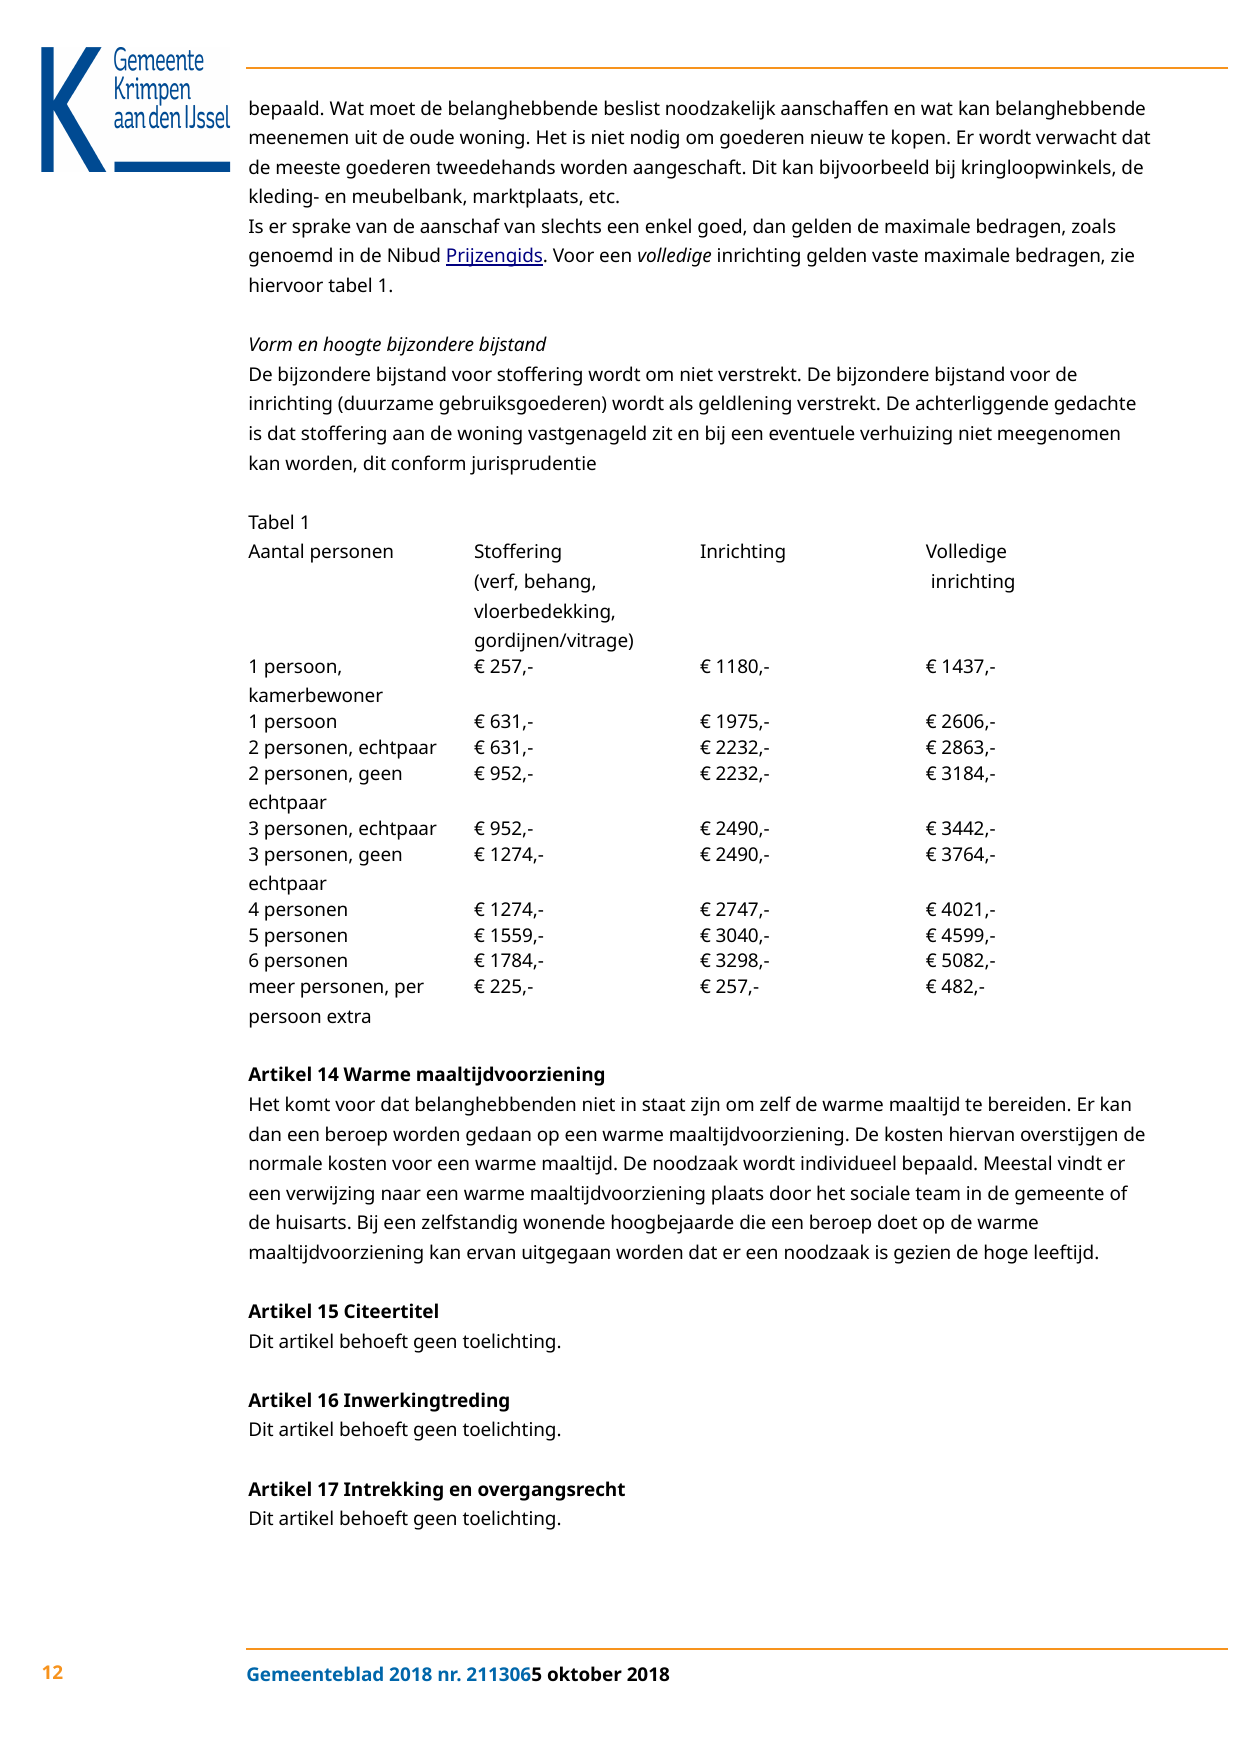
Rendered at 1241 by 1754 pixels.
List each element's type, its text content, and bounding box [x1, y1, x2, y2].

table_cell € 2490,- [700, 841, 926, 896]
text Artikel 17 Intrekking en overgangsrecht [248, 1476, 1152, 1501]
table_cell € 4599,- [926, 922, 1152, 948]
table_cell € 3184,- [926, 760, 1152, 815]
table_cell € 2232,- [700, 734, 926, 760]
table_cell 4 personen [248, 896, 474, 922]
table_cell € 1975,- [700, 709, 926, 734]
table_cell 1 persoon [248, 709, 474, 734]
text Artikel 14 Warme maaltijdvoorziening [248, 1062, 1152, 1087]
table_cell 3 personen, echtpaar [248, 815, 474, 841]
text Artikel 15 Citeertitel [248, 1298, 1152, 1324]
table_cell € 225,- [474, 974, 700, 1029]
table_cell 2 personen, echtpaar [248, 734, 474, 760]
table_cell 5 personen [248, 922, 474, 948]
text Artikel 16 Inwerkingtreding [248, 1387, 1152, 1413]
table_cell € 1274,- [474, 896, 700, 922]
table_cell € 2606,- [926, 709, 1152, 734]
table_cell € 952,- [474, 815, 700, 841]
table_cell 2 personen, geen echtpaar [248, 760, 474, 815]
table_cell € 2863,- [926, 734, 1152, 760]
table_cell 1 persoon, kamerbewoner [248, 653, 474, 708]
table_cell € 1784,- [474, 948, 700, 973]
table_cell € 631,- [474, 709, 700, 734]
text Vorm en hoogte bijzondere bijstand [248, 331, 1152, 357]
table_cell € 257,- [474, 653, 700, 708]
table_cell € 2490,- [700, 815, 926, 841]
table_cell € 631,- [474, 734, 700, 760]
table_cell € 2232,- [700, 760, 926, 815]
table_header Volledige inrichting [926, 539, 1152, 653]
text Dit artikel behoeft geen toelichting. [248, 1505, 1152, 1531]
text Is er sprake van de aanschaf van slechts een enkel goed, dan gelden de maximale bedragen, zoals genoemd in de Nibud Prijzengids. Voor een volledige inrichting gelden vaste maximale bedragen, zie hiervoor tabel 1. [248, 213, 1152, 298]
table_cell € 5082,- [926, 948, 1152, 973]
text bepaald. Wat moet de belanghebbende beslist noodzakelijk aanschaffen en wat kan belanghebbende meenemen uit de oude woning. Het is niet nodig om goederen nieuw te kopen. Er wordt verwacht dat de meeste goederen tweedehands worden aangeschaft. Dit kan bijvoorbeeld bij kringloopwinkels, de kleding- en meubelbank, marktplaats, etc. [248, 95, 1152, 209]
table_header Inrichting [700, 539, 926, 653]
text Tabel 1 [248, 509, 1152, 535]
table_header Aantal personen [248, 539, 474, 653]
text Dit artikel behoeft geen toelichting. [248, 1417, 1152, 1442]
table_cell € 482,- [926, 974, 1152, 1029]
text Het komt voor dat belanghebbenden niet in staat zijn om zelf de warme maaltijd te bereiden. Er kan dan een beroep worden gedaan op een warme maaltijdvoorziening. De kosten hiervan overstijgen de normale kosten voor een warme maaltijd. De noodzaak wordt individueel bepaald. Meestal vindt er een verwijzing naar een warme maaltijdvoorziening plaats door het sociale team in de gemeente of de huisarts. Bij een zelfstandig wonende hoogbejaarde die een beroep doet op de warme maaltijdvoorziening kan ervan uitgegaan worden dat er een noodzaak is gezien de hoge leeftijd. [248, 1091, 1152, 1265]
table_cell € 1559,- [474, 922, 700, 948]
table_cell € 1437,- [926, 653, 1152, 708]
table_cell € 1274,- [474, 841, 700, 896]
text Dit artikel behoeft geen toelichting. [248, 1328, 1152, 1353]
table_cell € 3764,- [926, 841, 1152, 896]
text De bijzondere bijstand voor stoffering wordt om niet verstrekt. De bijzondere bijstand voor de inrichting (duurzame gebruiksgoederen) wordt als geldlening verstrekt. De achterliggende gedachte is dat stoffering aan de woning vastgenageld zit en bij een eventuele verhuizing niet meegenomen kan worden, dit conform jurisprudentie [248, 361, 1152, 476]
table_cell € 3298,- [700, 948, 926, 973]
table_cell € 257,- [700, 974, 926, 1029]
picture [41, 47, 231, 172]
table_cell € 3040,- [700, 922, 926, 948]
table_cell € 4021,- [926, 896, 1152, 922]
table_cell € 952,- [474, 760, 700, 815]
table_cell 3 personen, geen echtpaar [248, 841, 474, 896]
table_cell € 1180,- [700, 653, 926, 708]
table_cell 6 personen [248, 948, 474, 973]
table_cell € 2747,- [700, 896, 926, 922]
table_cell € 3442,- [926, 815, 1152, 841]
table_header Stoffering (verf, behang, vloerbedekking, gordijnen/vitrage) [474, 539, 700, 653]
table_cell meer personen, per persoon extra [248, 974, 474, 1029]
